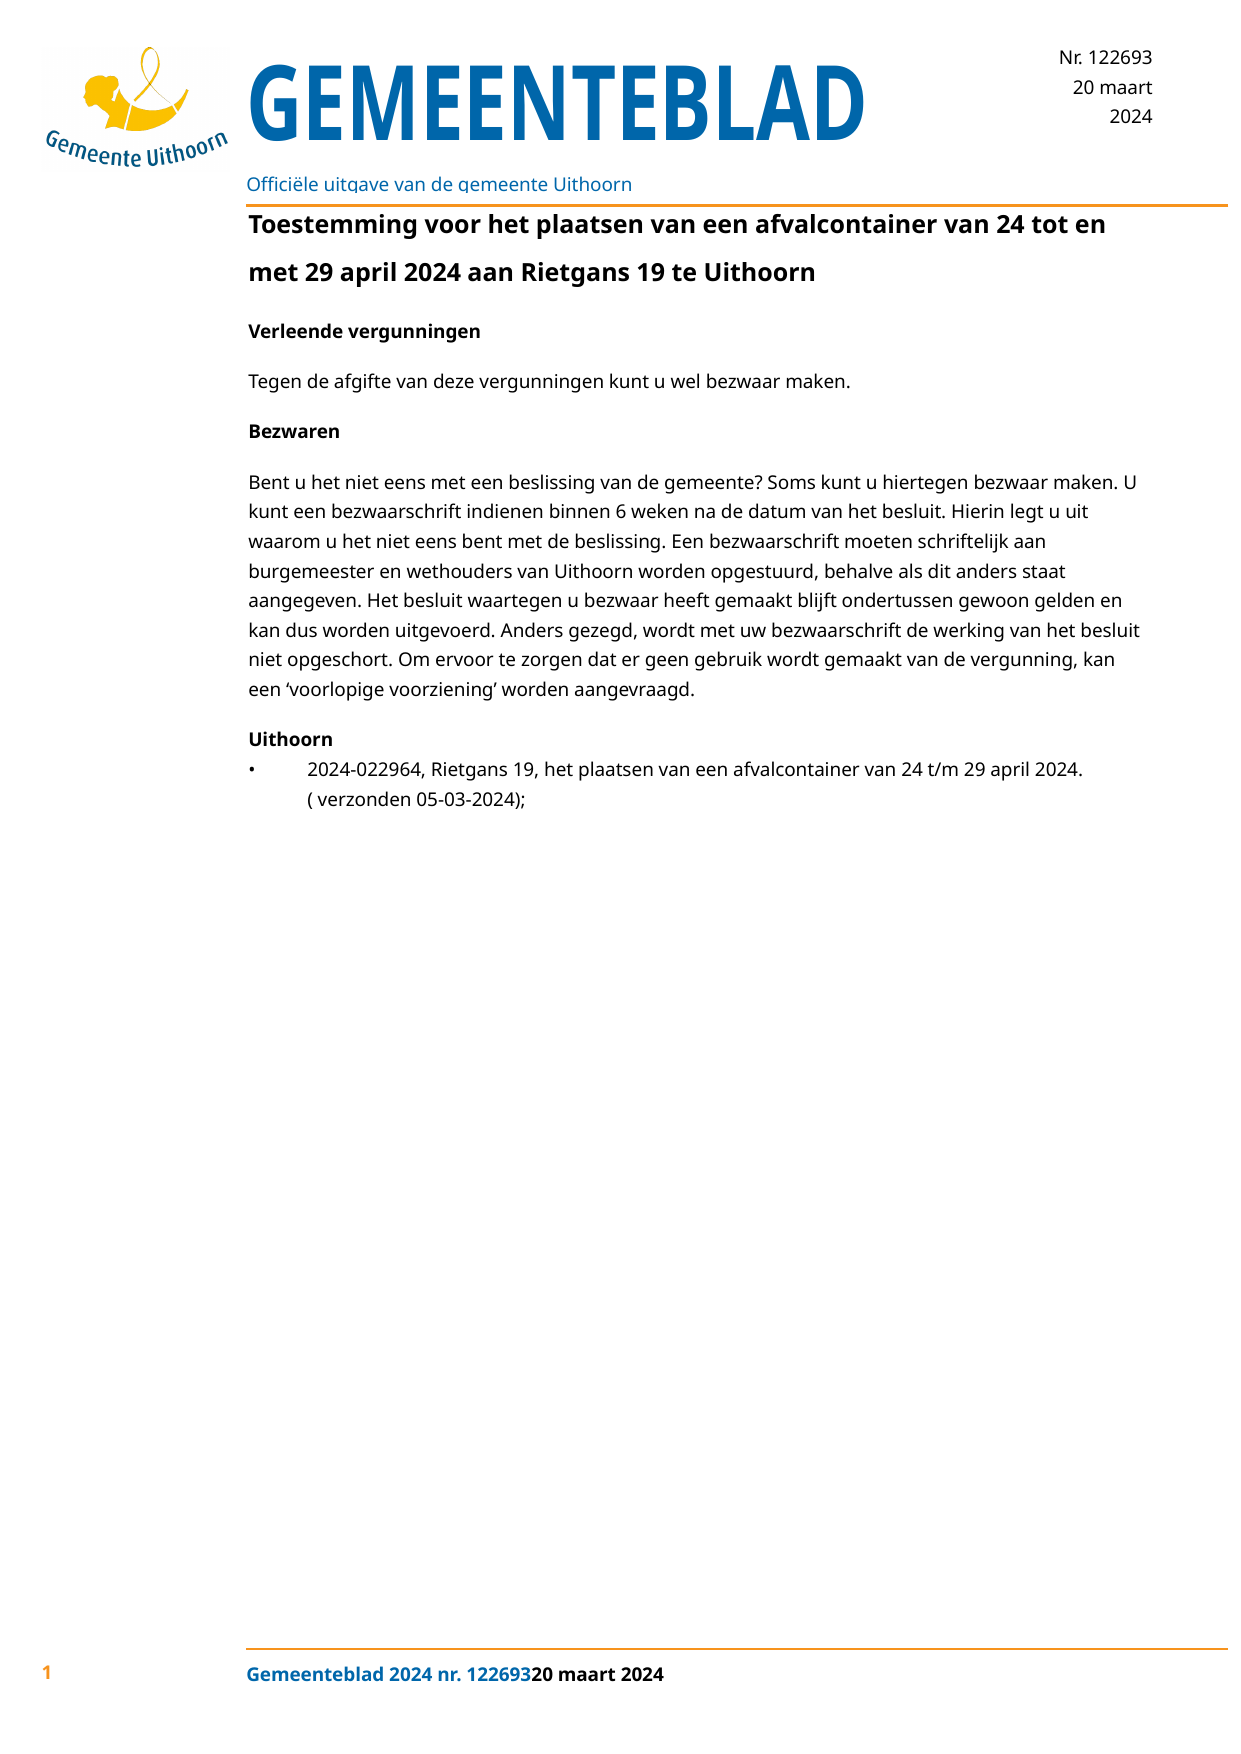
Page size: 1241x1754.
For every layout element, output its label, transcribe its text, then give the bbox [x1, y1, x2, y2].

text Bent u het niet eens met een beslissing van de gemeente? Soms kunt u hiertegen bezwaar maken. U kunt een bezwaarschrift indienen binnen 6 weken na de datum van het besluit. Hierin legt u uit waarom u het niet eens bent met de beslissing. Een bezwaarschrift moeten schriftelijk aan burgemeester en wethouders van Uithoorn worden opgestuurd, behalve als dit anders staat aangegeven. Het besluit waartegen u bezwaar heeft gemaakt blijft ondertussen gewoon gelden en kan dus worden uitgevoerd. Anders gezegd, wordt met uw bezwaarschrift de werking van het besluit niet opgeschort. Om ervoor te zorgen dat er geen gebruik wordt gemaakt van de vergunning, kan een ‘voorlopige voorziening’ worden aangevraagd. [248, 469, 1152, 702]
picture [41, 47, 231, 172]
text Bezwaren [248, 419, 1152, 444]
text Tegen de afgifte van deze vergunningen kunt u wel bezwaar maken. [248, 368, 1152, 394]
list 2024-022964, Rietgans 19, het plaatsen van een afvalcontainer van 24 t/m 29 april 2024. ( verzonden 05-03-2024); [248, 756, 1152, 812]
text Verleende vergunningen [248, 318, 1152, 344]
text Toestemming voor het plaatsen van een afvalcontainer van 24 tot en met 29 april 2024 aan Rietgans 19 te Uithoorn [248, 207, 1152, 288]
text Uithoorn [248, 727, 1152, 752]
